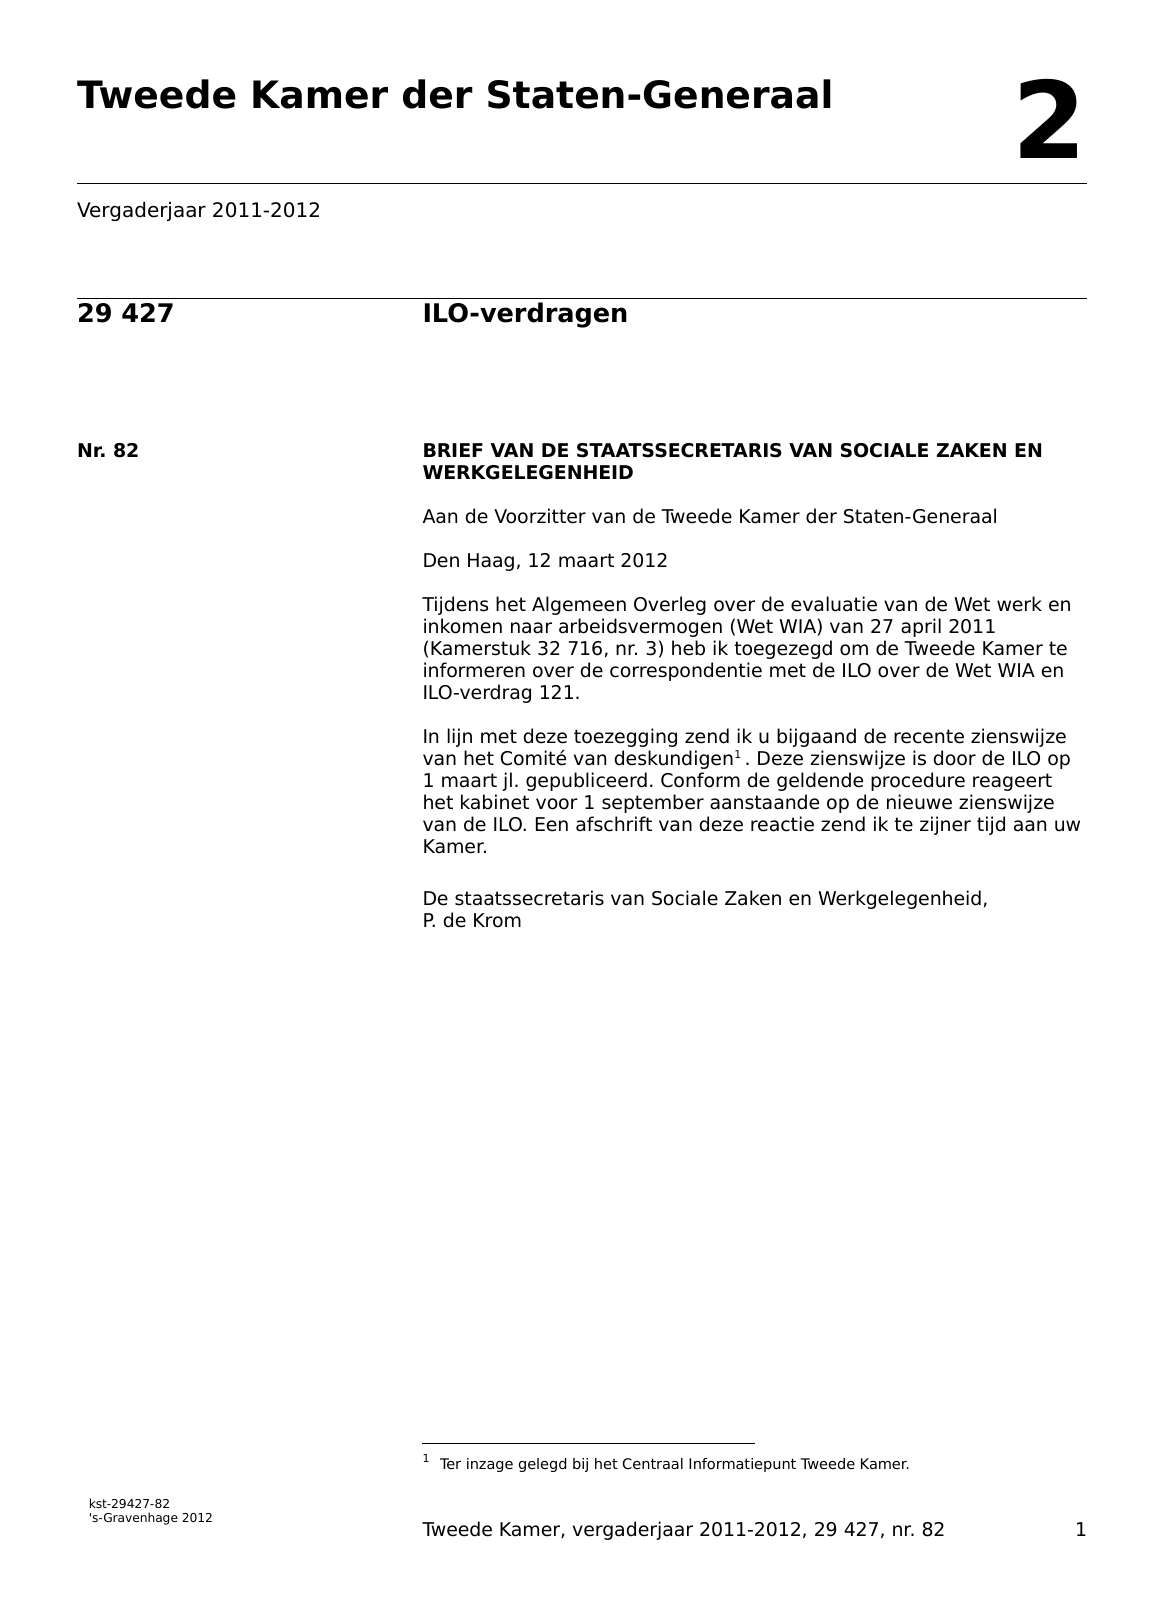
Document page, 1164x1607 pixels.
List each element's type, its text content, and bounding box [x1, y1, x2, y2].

text Tijdens het Algemeen Overleg over de evaluatie van de Wet werk en inkomen naar arbeidsvermogen (Wet WIA) van 27 april 2011 (Kamerstuk 32 716, nr. 3) heb ik toegezegd om de Tweede Kamer te informeren over de correspondentie met de ILO over de Wet WIA en ILO-verdrag 121. [422, 594, 1087, 704]
subtitle Nr. 82 BRIEF VAN DE STAATSSECRETARIS VAN SOCIALE ZAKEN EN WERKGELEGENHEID [77, 440, 1087, 484]
table_header Tweede Kamer der Staten-Generaal [77, 59, 886, 183]
text Aan de Voorzitter van de Tweede Kamer der Staten-Generaal [422, 506, 1087, 528]
text Den Haag, 12 maart 2012 [422, 550, 1087, 572]
table_header 2 [886, 59, 1087, 183]
text 's-Gravenhage 2012 [88, 1511, 323, 1525]
text Ter inzage gelegd bij het Centraal Informatiepunt Tweede Kamer. [422, 1452, 1087, 1474]
table_cell Vergaderjaar 2011-2012 [77, 184, 1087, 298]
subtitle 29 427 ILO-verdragen [77, 299, 1087, 329]
text De staatssecretaris van Sociale Zaken en Werkgelegenheid, P. de Krom [422, 888, 1087, 932]
text kst-29427-82 [88, 1497, 323, 1511]
text In lijn met deze toezegging zend ik u bijgaand de recente zienswijze van het Comité van deskundigen. Deze zienswijze is door de ILO op 1 maart jl. gepubliceerd. Conform de geldende procedure reageert het kabinet voor 1 september aanstaande op de nieuwe zienswijze van de ILO. Een afschrift van deze reactie zend ik te zijner tijd aan uw Kamer. [422, 726, 1087, 858]
